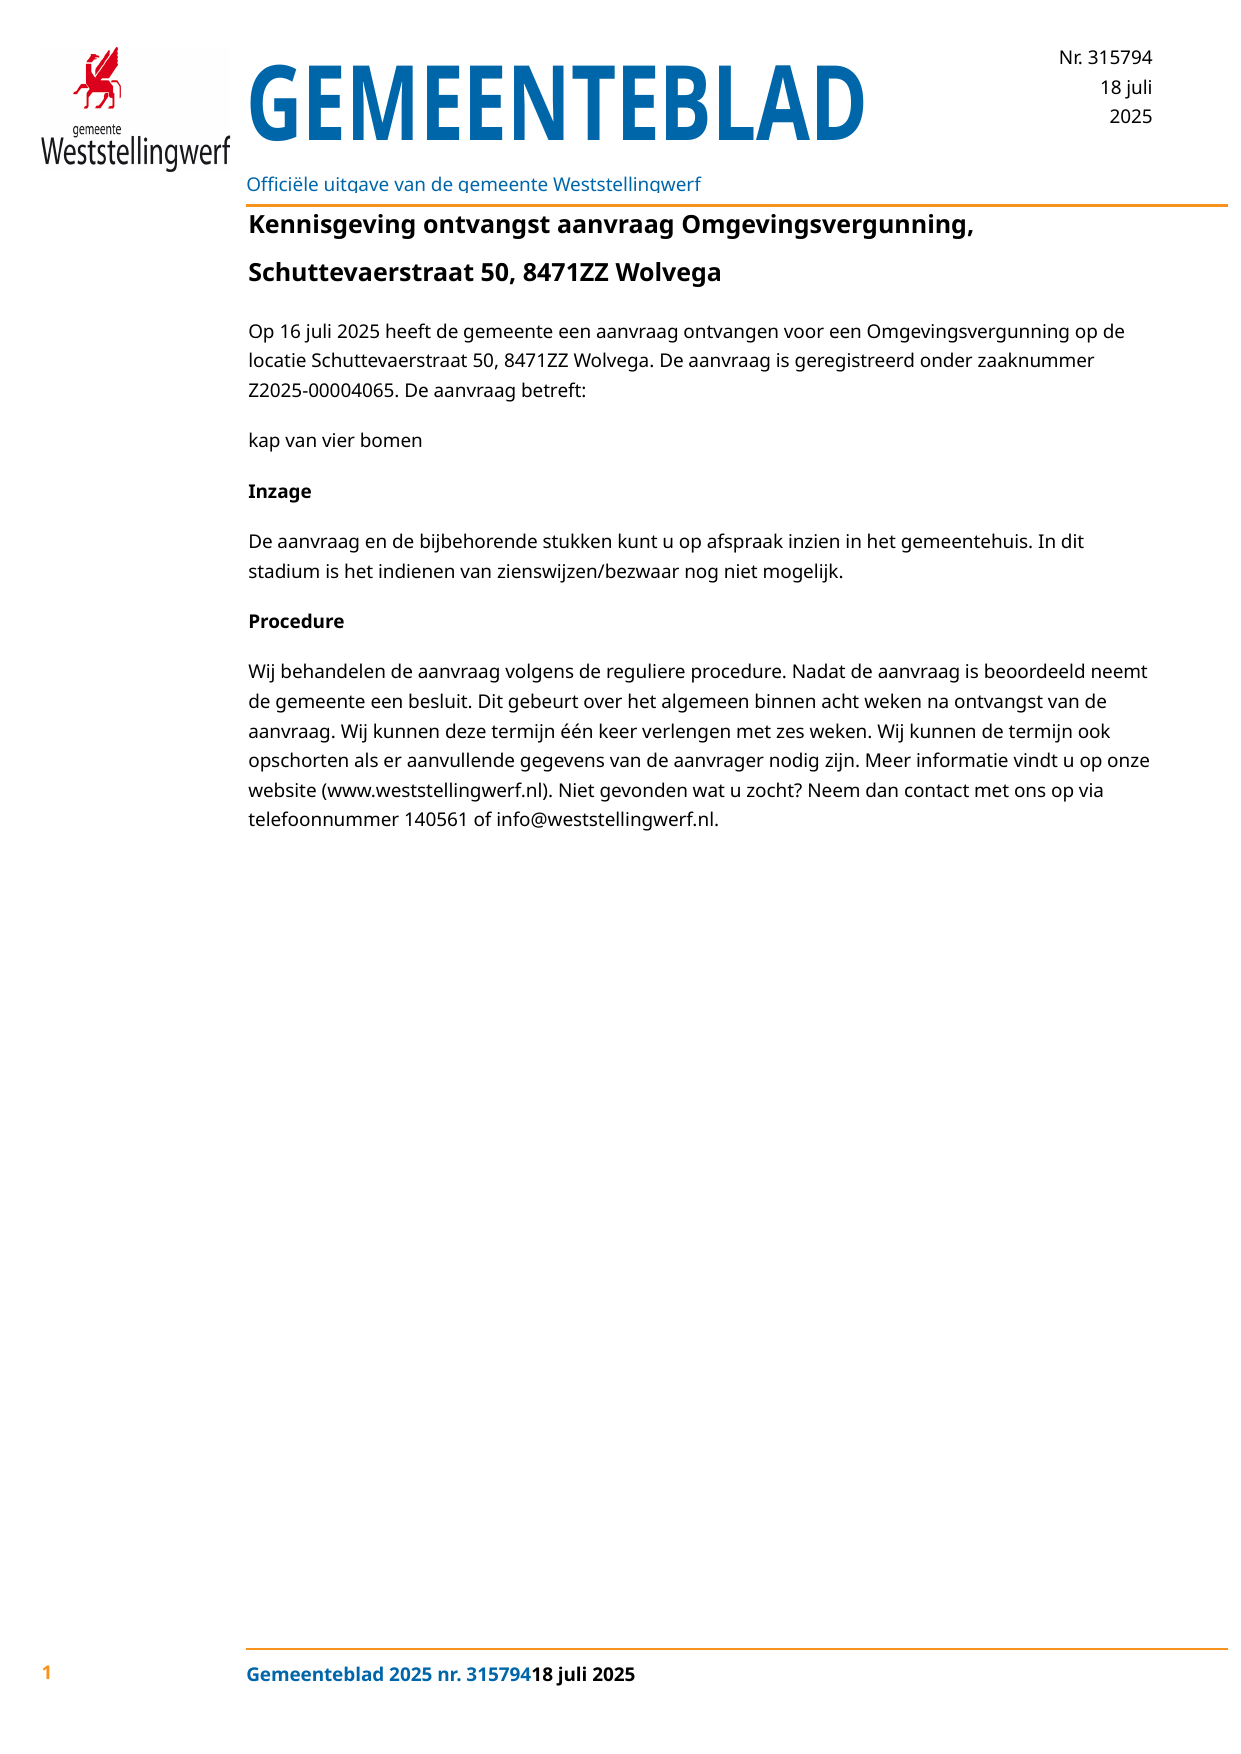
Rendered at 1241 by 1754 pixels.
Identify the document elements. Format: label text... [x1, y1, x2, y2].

text kap van vier bomen [248, 427, 1152, 453]
text Op 16 juli 2025 heeft de gemeente een aanvraag ontvangen voor een Omgevingsvergunning op de locatie Schuttevaerstraat 50, 8471ZZ Wolvega. De aanvraag is geregistreerd onder zaaknummer Z2025-00004065. De aanvraag betreft: [248, 318, 1152, 403]
text Procedure [248, 608, 1152, 634]
text Inzage [248, 478, 1152, 504]
picture [41, 47, 231, 172]
text Wij behandelen de aanvraag volgens de reguliere procedure. Nadat de aanvraag is beoordeeld neemt de gemeente een besluit. Dit gebeurt over het algemeen binnen acht weken na ontvangst van de aanvraag. Wij kunnen deze termijn één keer verlengen met zes weken. Wij kunnen de termijn ook opschorten als er aanvullende gegevens van de aanvrager nodig zijn. Meer informatie vindt u op onze website (www.weststellingwerf.nl). Niet gevonden wat u zocht? Neem dan contact met ons op via telefoonnummer 140561 of info@weststellingwerf.nl. [248, 659, 1152, 832]
text Kennisgeving ontvangst aanvraag Omgevingsvergunning, Schuttevaerstraat 50, 8471ZZ Wolvega [248, 207, 1152, 288]
text De aanvraag en de bijbehorende stukken kunt u op afspraak inzien in het gemeentehuis. In dit stadium is het indienen van zienswijzen/bezwaar nog niet mogelijk. [248, 528, 1152, 584]
